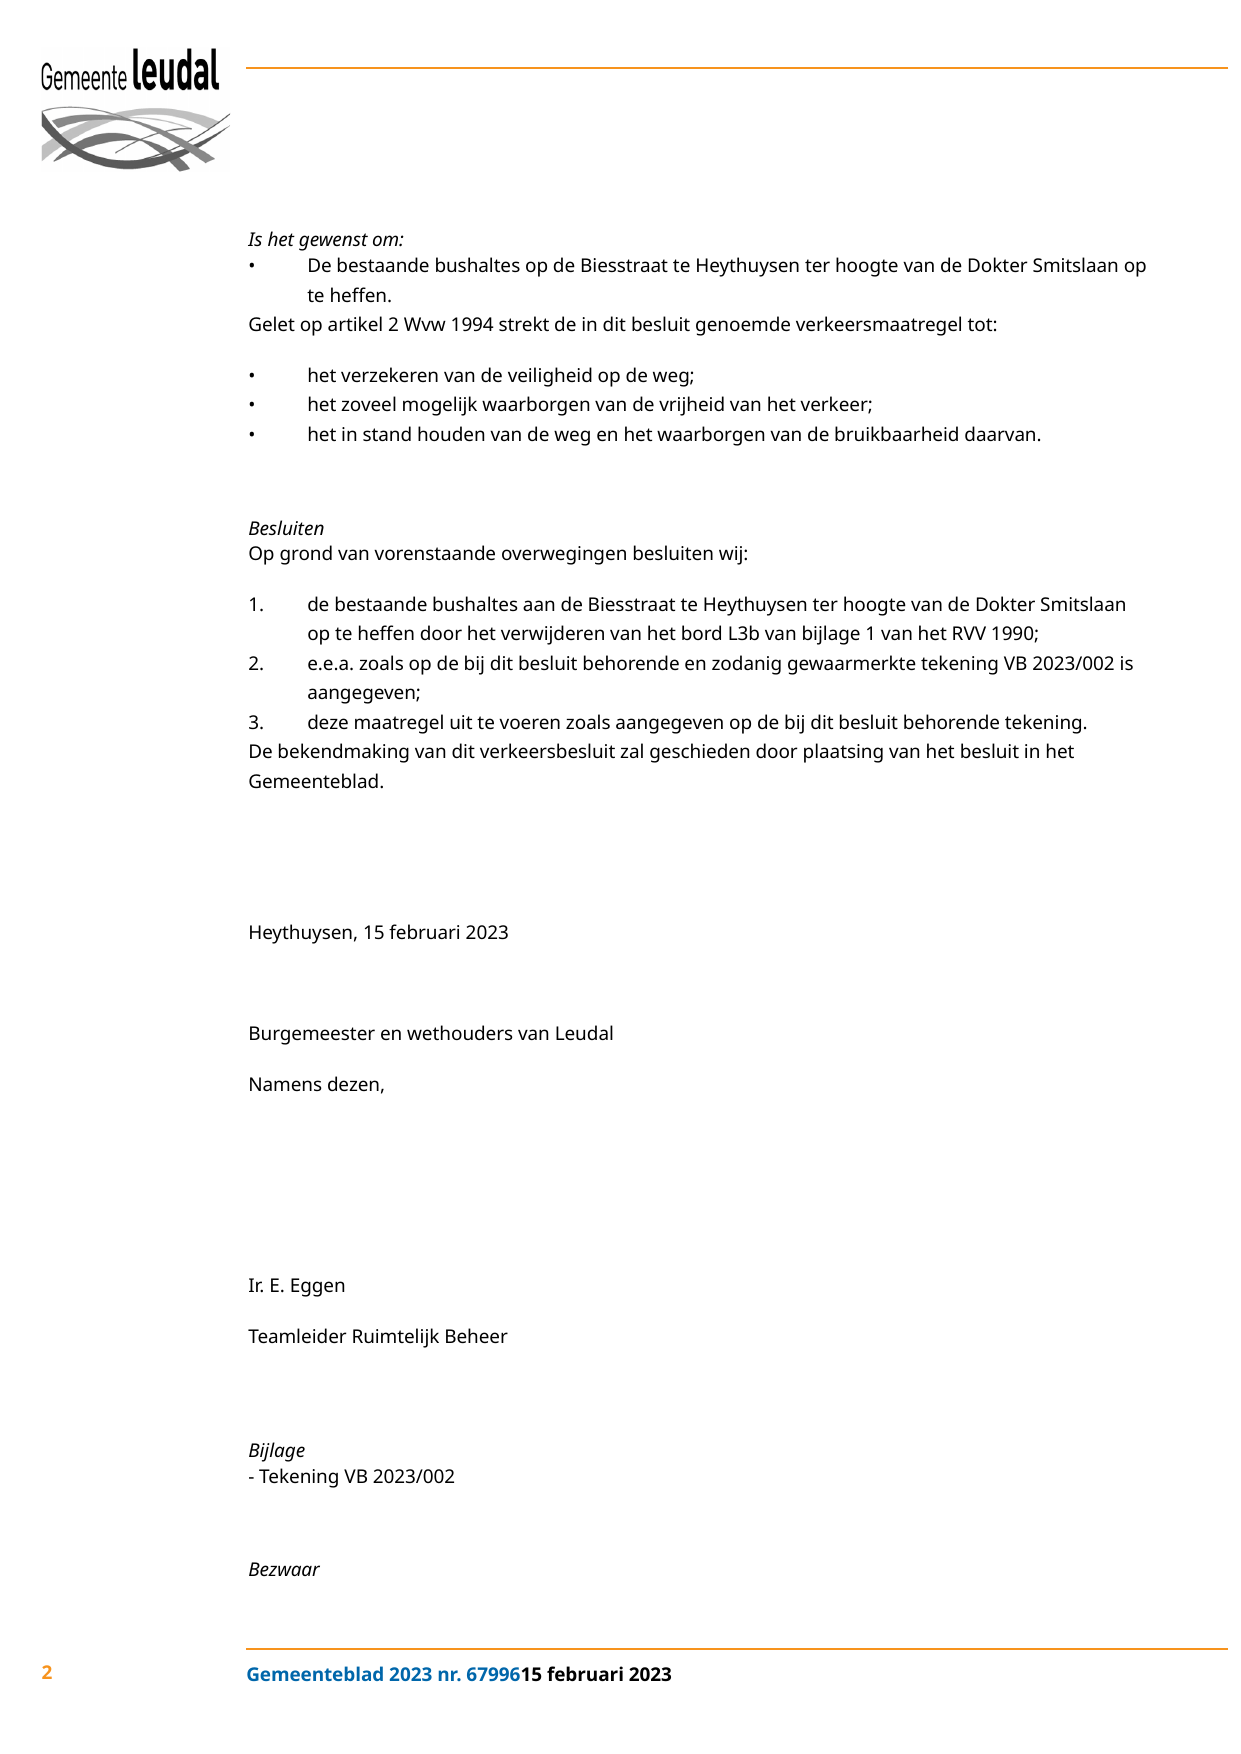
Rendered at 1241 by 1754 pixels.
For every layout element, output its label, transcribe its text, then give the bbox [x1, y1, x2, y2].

list e.e.a. zoals op de bij dit besluit behorende en zodanig gewaarmerkte tekening VB 2023/002 is aangegeven; [248, 650, 1152, 705]
picture [41, 47, 231, 172]
text Op grond van vorenstaande overwegingen besluiten wij: [248, 540, 1152, 566]
text Burgemeester en wethouders van Leudal [248, 1020, 1152, 1046]
text Gelet op artikel 2 Wvw 1994 strekt de in dit besluit genoemde verkeersmaatregel tot: [248, 312, 1152, 337]
list deze maatregel uit te voeren zoals aangegeven op de bij dit besluit behorende tekening. [248, 709, 1152, 735]
text Teamleider Ruimtelijk Beheer [248, 1323, 1152, 1349]
text - Tekening VB 2023/002 [248, 1463, 1152, 1489]
text Heythuysen, 15 februari 2023 [248, 919, 1152, 945]
list het in stand houden van de weg en het waarborgen van de bruikbaarheid daarvan. [248, 421, 1152, 447]
text Is het gewenst om: [248, 227, 1152, 252]
list het verzekeren van de veiligheid op de weg; [248, 362, 1152, 388]
text Bezwaar [248, 1557, 1152, 1582]
text De bekendmaking van dit verkeersbesluit zal geschieden door plaatsing van het besluit in het Gemeenteblad. [248, 739, 1152, 794]
list de bestaande bushaltes aan de Biesstraat te Heythuysen ter hoogte van de Dokter Smitslaan op te heffen door het verwijderen van het bord L3b van bijlage 1 van het RVV 1990; [248, 591, 1152, 646]
text Besluiten [248, 515, 1152, 540]
text Bijlage [248, 1437, 1152, 1463]
list De bestaande bushaltes op de Biesstraat te Heythuysen ter hoogte van de Dokter Smitslaan op te heffen. [248, 252, 1152, 308]
text Ir. E. Eggen [248, 1272, 1152, 1298]
text Namens dezen, [248, 1071, 1152, 1097]
list het zoveel mogelijk waarborgen van de vrijheid van het verkeer; [248, 392, 1152, 417]
